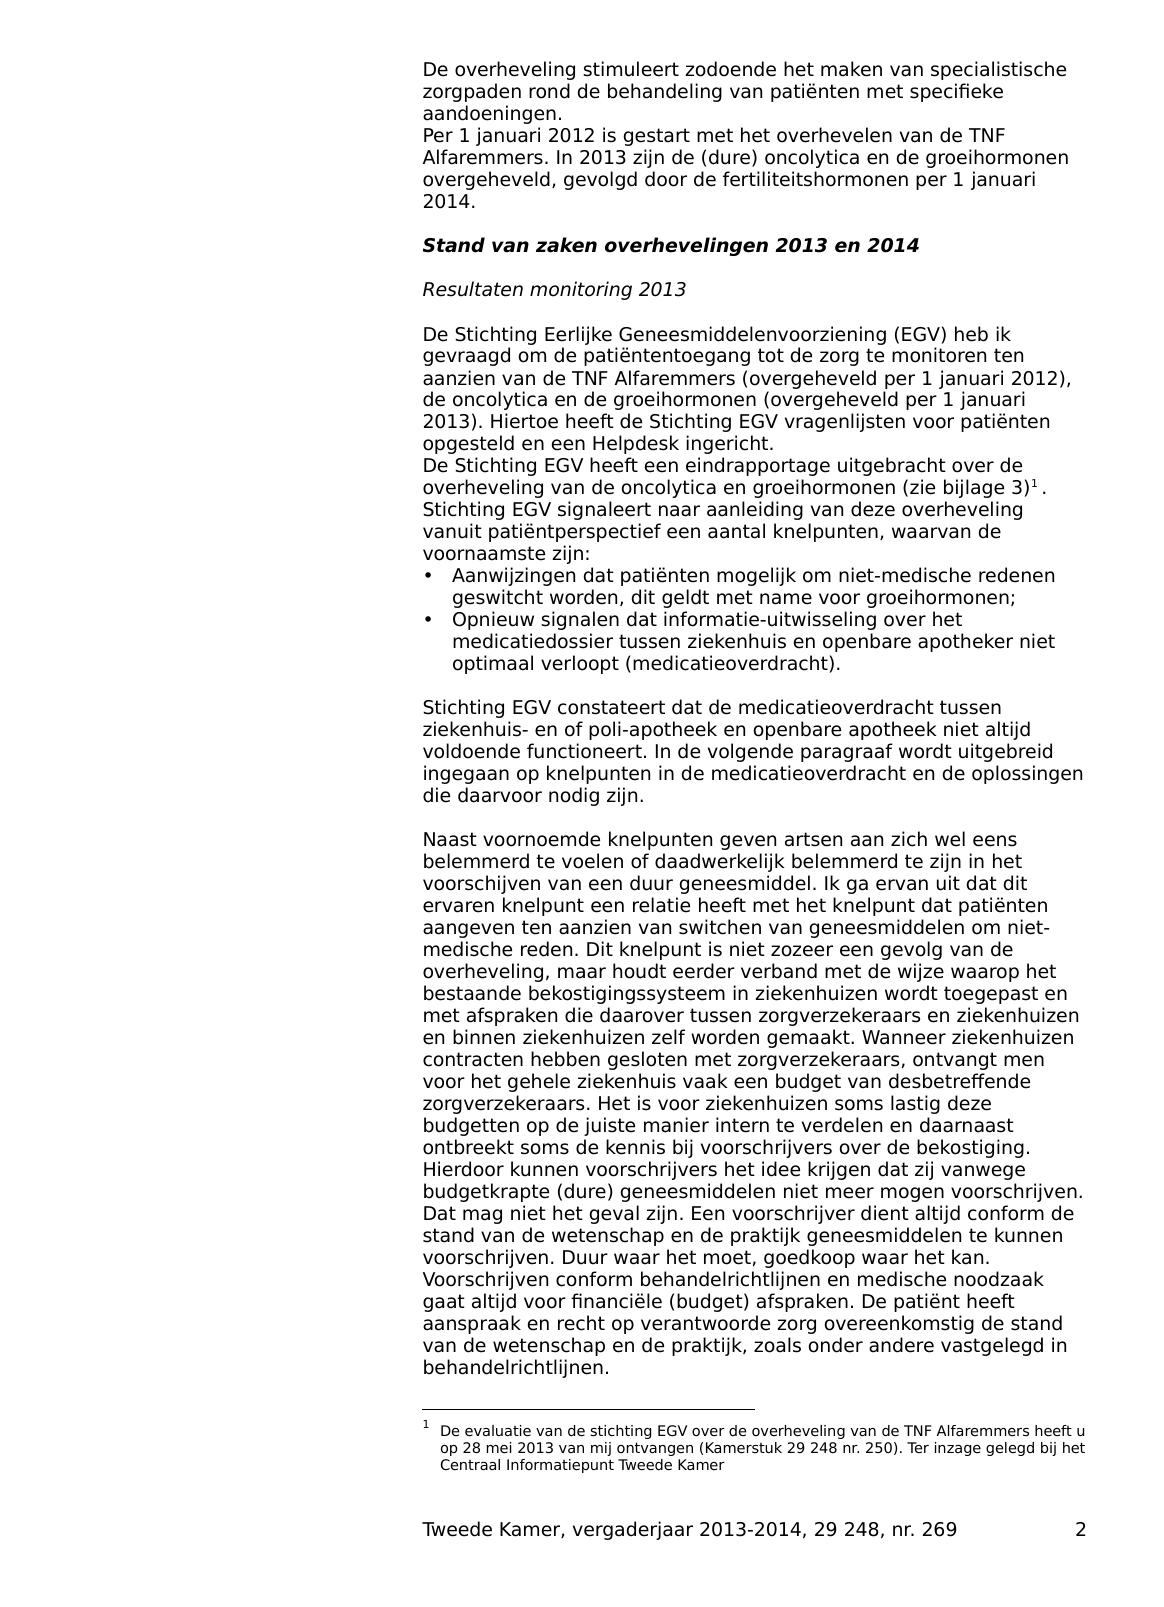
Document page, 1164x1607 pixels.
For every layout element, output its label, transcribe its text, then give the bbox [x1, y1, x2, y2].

text Stichting EGV constateert dat de medicatieoverdracht tussen ziekenhuis- en of poli-apotheek en openbare apotheek niet altijd voldoende functioneert. In de volgende paragraaf wordt uitgebreid ingegaan op knelpunten in de medicatieoverdracht en de oplossingen die daarvoor nodig zijn. [422, 697, 1087, 807]
subtitle Resultaten monitoring 2013 [422, 279, 1087, 301]
text • Aanwijzingen dat patiënten mogelijk om niet-medische redenen geswitcht worden, dit geldt met name voor groeihormonen; [422, 565, 1087, 609]
subtitle Stand van zaken overhevelingen 2013 en 2014 [422, 235, 1087, 257]
text Per 1 januari 2012 is gestart met het overhevelen van de TNF Alfaremmers. In 2013 zijn de (dure) oncolytica en de groeihormonen overgeheveld, gevolgd door de fertiliteitshormonen per 1 januari 2014. [422, 125, 1087, 213]
text Naast voornoemde knelpunten geven artsen aan zich wel eens belemmerd te voelen of daadwerkelijk belemmerd te zijn in het voorschijven van een duur geneesmiddel. Ik ga ervan uit dat dit ervaren knelpunt een relatie heeft met het knelpunt dat patiënten aangeven ten aanzien van switchen van geneesmiddelen om niet-medische reden. Dit knelpunt is niet zozeer een gevolg van de overheveling, maar houdt eerder verband met de wijze waarop het bestaande bekostigingssysteem in ziekenhuizen wordt toegepast en met afspraken die daarover tussen zorgverzekeraars en ziekenhuizen en binnen ziekenhuizen zelf worden gemaakt. Wanneer ziekenhuizen contracten hebben gesloten met zorgverzekeraars, ontvangt men voor het gehele ziekenhuis vaak een budget van desbetreffende zorgverzekeraars. Het is voor ziekenhuizen soms lastig deze budgetten op de juiste manier intern te verdelen en daarnaast ontbreekt soms de kennis bij voorschrijvers over de bekostiging. Hierdoor kunnen voorschrijvers het idee krijgen dat zij vanwege budgetkrapte (dure) geneesmiddelen niet meer mogen voorschrijven. Dat mag niet het geval zijn. Een voorschrijver dient altijd conform de stand van de wetenschap en de praktijk geneesmiddelen te kunnen voorschrijven. Duur waar het moet, goedkoop waar het kan. Voorschrijven conform behandelrichtlijnen en medische noodzaak gaat altijd voor financiële (budget) afspraken. De patiënt heeft aanspraak en recht op verantwoorde zorg overeenkomstig de stand van de wetenschap en de praktijk, zoals onder andere vastgelegd in behandelrichtlijnen. [422, 829, 1087, 1379]
text • Opnieuw signalen dat informatie-uitwisseling over het medicatiedossier tussen ziekenhuis en openbare apotheker niet optimaal verloopt (medicatieoverdracht). [422, 609, 1087, 675]
text De evaluatie van de stichting EGV over de overheveling van de TNF Alfaremmers heeft u op 28 mei 2013 van mij ontvangen (Kamerstuk 29 248 nr. 250). Ter inzage gelegd bij het Centraal Informatiepunt Tweede Kamer [422, 1418, 1087, 1474]
text De Stichting EGV heeft een eindrapportage uitgebracht over de overheveling van de oncolytica en groeihormonen (zie bijlage 3). Stichting EGV signaleert naar aanleiding van deze overheveling vanuit patiëntperspectief een aantal knelpunten, waarvan de voornaamste zijn: [422, 455, 1087, 565]
text De overheveling stimuleert zodoende het maken van specialistische zorgpaden rond de behandeling van patiënten met specifieke aandoeningen. [422, 59, 1087, 125]
text De Stichting Eerlijke Geneesmiddelenvoorziening (EGV) heb ik gevraagd om de patiëntentoegang tot de zorg te monitoren ten aanzien van de TNF Alfaremmers (overgeheveld per 1 januari 2012), de oncolytica en de groeihormonen (overgeheveld per 1 januari 2013). Hiertoe heeft de Stichting EGV vragenlijsten voor patiënten opgesteld en een Helpdesk ingericht. [422, 323, 1087, 455]
